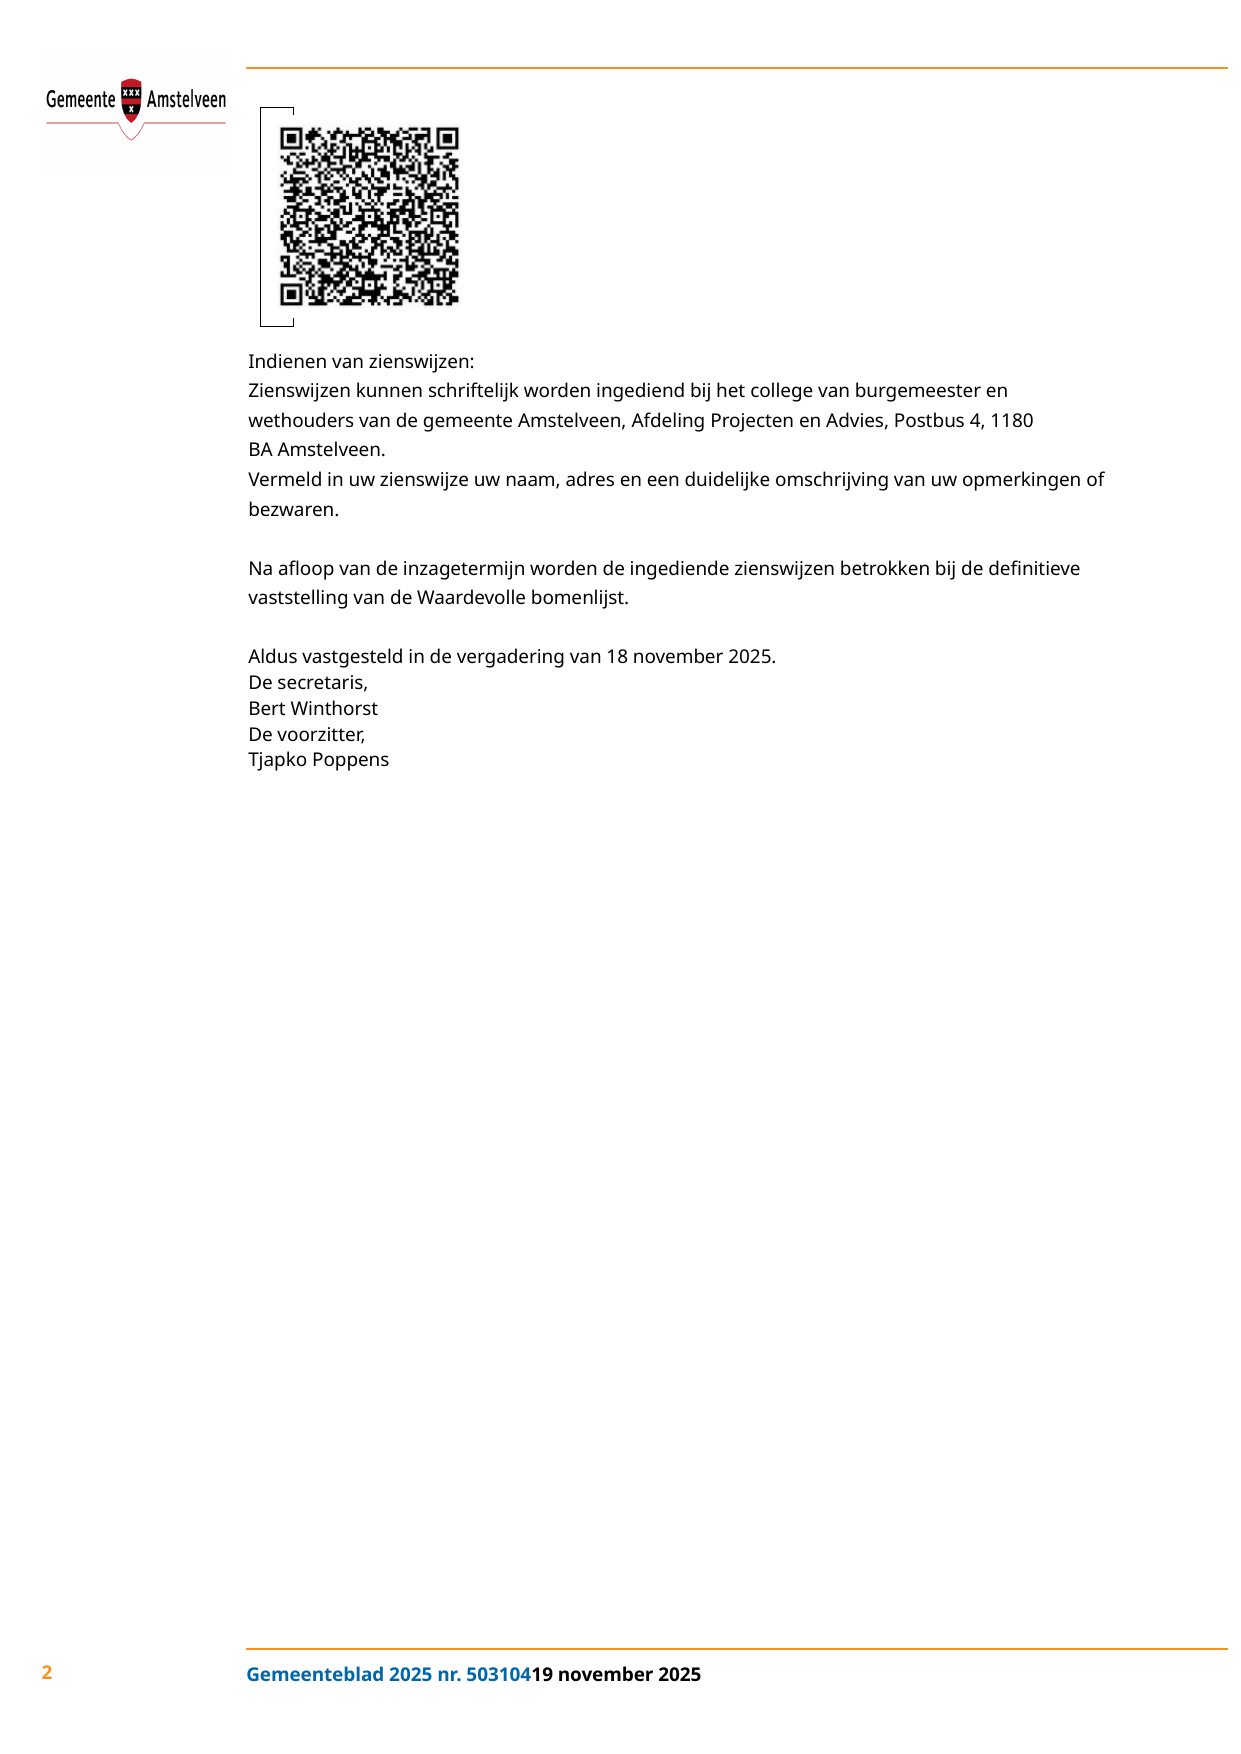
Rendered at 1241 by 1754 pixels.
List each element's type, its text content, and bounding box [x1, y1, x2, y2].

picture [41, 47, 231, 172]
text Bert Winthorst [248, 695, 1152, 721]
text Indienen van zienswijzen: [248, 348, 1152, 374]
text Na afloop van de inzagetermijn worden de ingediende zienswijzen betrokken bij de definitieve vaststelling van de Waardevolle bomenlijst. [248, 555, 1152, 610]
text Vermeld in uw zienswijze uw naam, adres en een duidelijke omschrijving van uw opmerkingen of bezwaren. [248, 466, 1152, 522]
text Tjapko Poppens [248, 747, 1152, 772]
picture [268, 115, 471, 318]
text Aldus vastgesteld in de vergadering van 18 november 2025. [248, 644, 1152, 669]
text De voorzitter, [248, 721, 1152, 747]
text De secretaris, [248, 669, 1152, 695]
text Zienswijzen kunnen schriftelijk worden ingediend bij het college van burgemeester en wethouders van de gemeente Amstelveen, Afdeling Projecten en Advies, Postbus 4, 1180 BA Amstelveen. [248, 377, 1152, 462]
